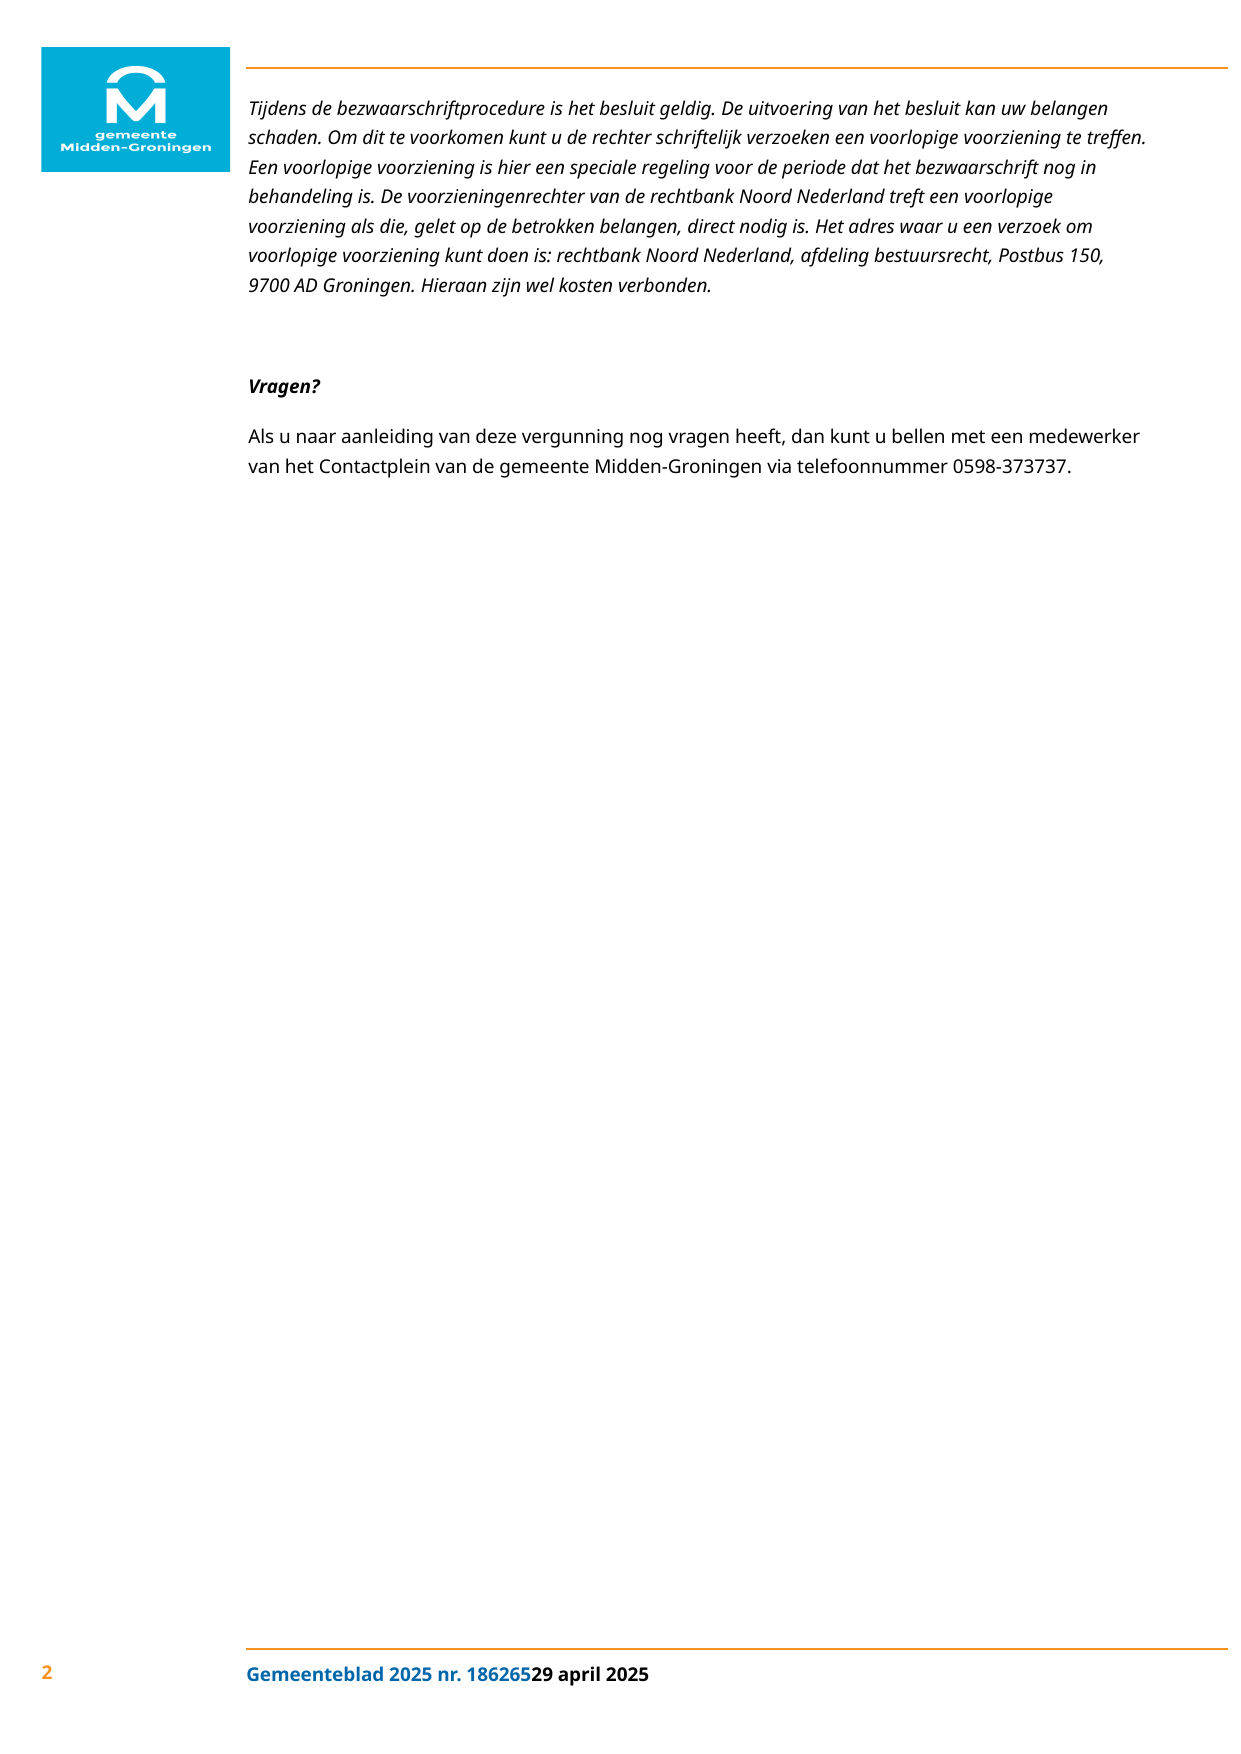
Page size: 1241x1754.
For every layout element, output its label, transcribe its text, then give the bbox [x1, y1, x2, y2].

text Vragen? [248, 373, 1152, 399]
picture [184, 146, 190, 153]
picture [107, 89, 165, 122]
picture [108, 66, 164, 82]
text Als u naar aanleiding van deze vergunning nog vragen heeft, dan kunt u bellen met een medewerker van het Contactplein van de gemeente Midden-Groningen via telefoonnummer 0598-373737. [248, 423, 1152, 479]
text Tijdens de bezwaarschriftprocedure is het besluit geldig. De uitvoering van het besluit kan uw belangen schaden. Om dit te voorkomen kunt u de rechter schriftelijk verzoeken een voorlopige voorziening te treffen. Een voorlopige voorziening is hier een speciale regeling voor de periode dat het bezwaarschrift nog in behandeling is. De voorzieningenrechter van de rechtbank Noord Nederland treft een voorlopige voorziening als die, gelet op de betrokken belangen, direct nodig is. Het adres waar u een verzoek om voorlopige voorziening kunt doen is: rechtbank Noord Nederland, afdeling bestuursrecht, Postbus 150, 9700 AD Groningen. Hieraan zijn wel kosten verbonden. [248, 95, 1152, 298]
